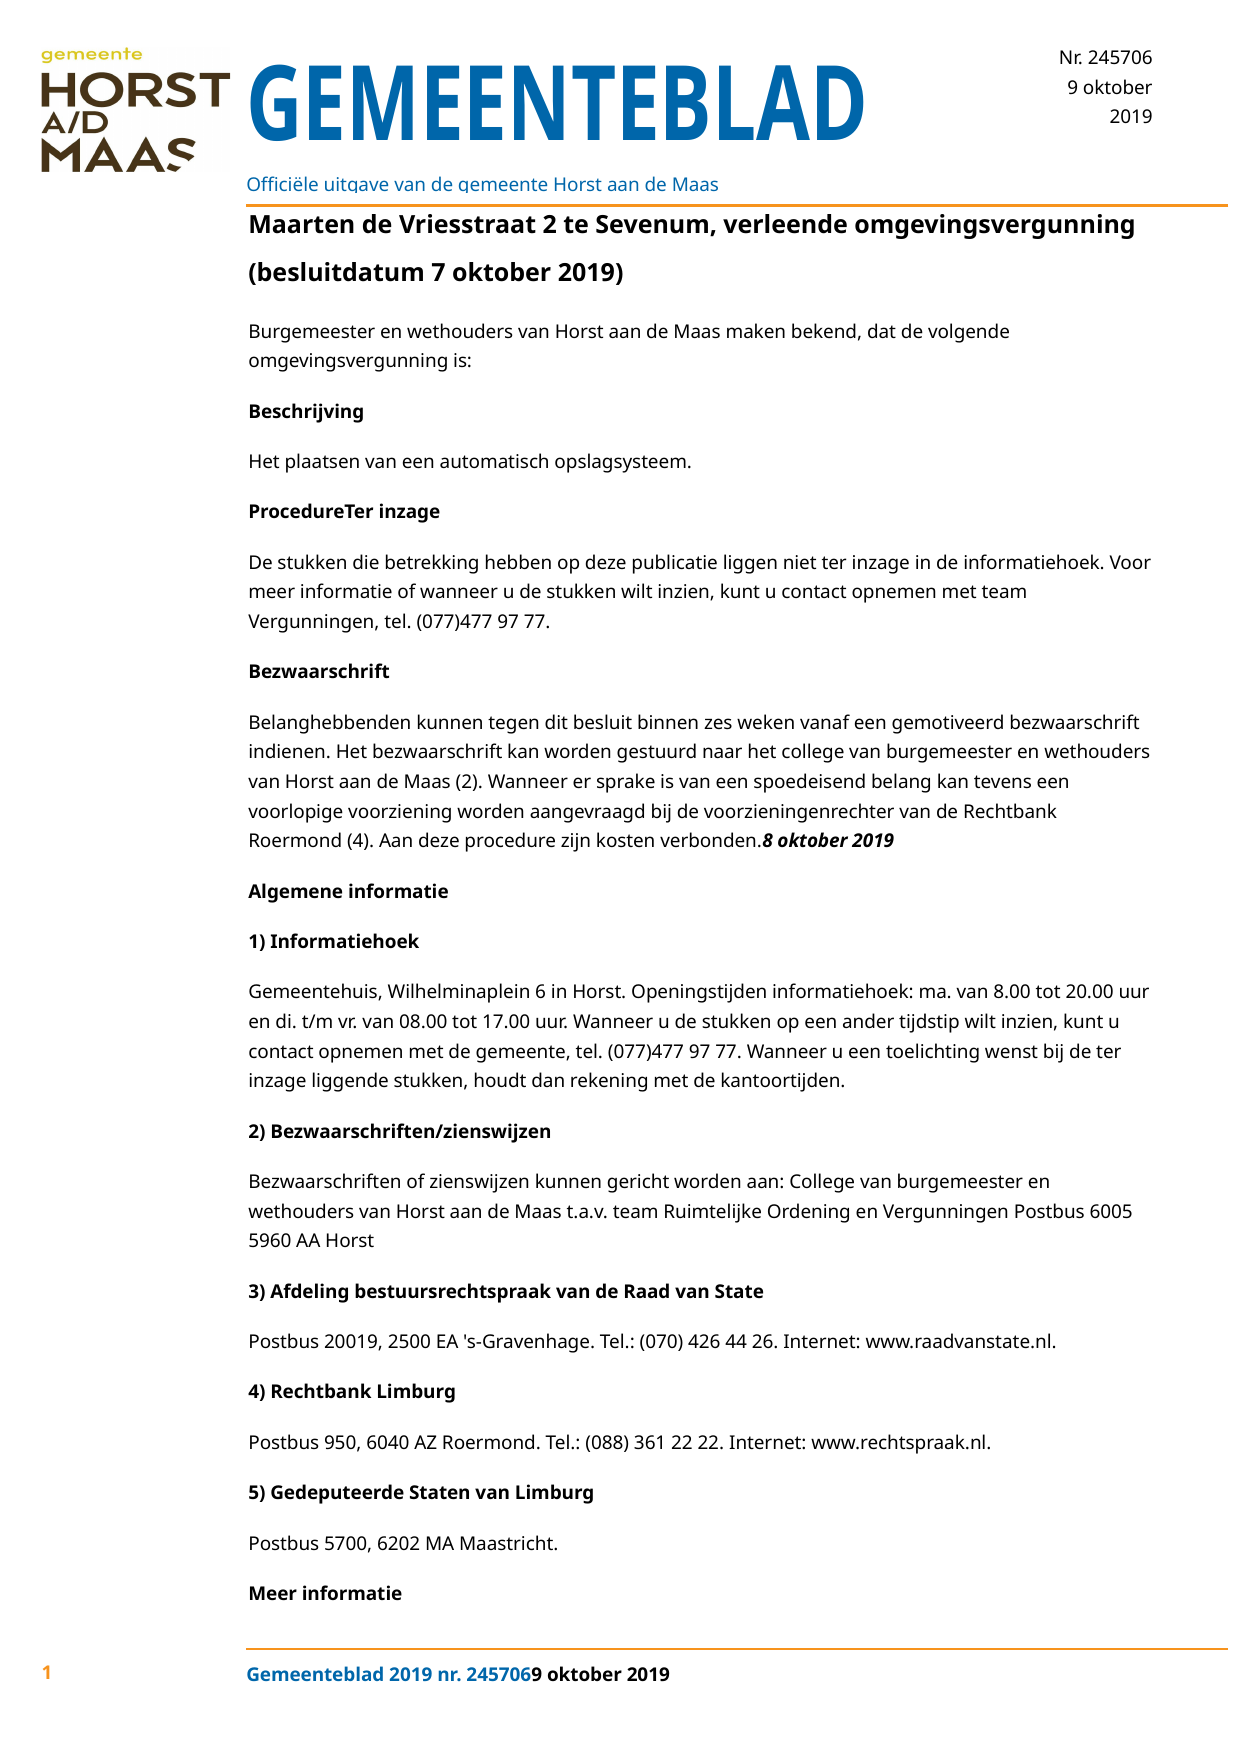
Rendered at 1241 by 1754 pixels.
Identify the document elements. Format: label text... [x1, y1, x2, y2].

text Maarten de Vriesstraat 2 te Sevenum, verleende omgevingsvergunning (besluitdatum 7 oktober 2019) [248, 207, 1152, 288]
text ProcedureTer inzage [248, 499, 1152, 524]
text Postbus 950, 6040 AZ Roermond. Tel.: (088) 361 22 22. Internet: www.rechtspraak.nl. [248, 1429, 1152, 1455]
text Beschrijving [248, 398, 1152, 424]
text 1) Informatiehoek [248, 928, 1152, 954]
text Burgemeester en wethouders van Horst aan de Maas maken bekend, dat de volgende omgevingsvergunning is: [248, 318, 1152, 373]
text De stukken die betrekking hebben op deze publicatie liggen niet ter inzage in de informatiehoek. Voor meer informatie of wanneer u de stukken wilt inzien, kunt u contact opnemen met team Vergunningen, tel. (077)477 97 77. [248, 549, 1152, 634]
text Bezwaarschrift [248, 659, 1152, 684]
text 5) Gedeputeerde Staten van Limburg [248, 1479, 1152, 1505]
text Gemeentehuis, Wilhelminaplein 6 in Horst. Openingstijden informatiehoek: ma. van 8.00 tot 20.00 uur en di. t/m vr. van 08.00 tot 17.00 uur. Wanneer u de stukken op een ander tijdstip wilt inzien, kunt u contact opnemen met de gemeente, tel. (077)477 97 77. Wanneer u een toelichting wenst bij de ter inzage liggende stukken, houdt dan rekening met de kantoortijden. [248, 979, 1152, 1093]
text Het plaatsen van een automatisch opslagsysteem. [248, 448, 1152, 474]
text Meer informatie [248, 1580, 1152, 1606]
text 2) Bezwaarschriften/zienswijzen [248, 1118, 1152, 1144]
picture [41, 47, 231, 172]
text Postbus 20019, 2500 EA 's-Gravenhage. Tel.: (070) 426 44 26. Internet: www.raadvanstate.nl. [248, 1328, 1152, 1354]
text 3) Afdeling bestuursrechtspraak van de Raad van State [248, 1278, 1152, 1304]
text Algemene informatie [248, 878, 1152, 904]
text Postbus 5700, 6202 MA Maastricht. [248, 1530, 1152, 1556]
text Belanghebbenden kunnen tegen dit besluit binnen zes weken vanaf een gemotiveerd bezwaarschrift indienen. Het bezwaarschrift kan worden gestuurd naar het college van burgemeester en wethouders van Horst aan de Maas (2). Wanneer er sprake is van een spoedeisend belang kan tevens een voorlopige voorziening worden aangevraagd bij de voorzieningenrechter van de Rechtbank Roermond (4). Aan deze procedure zijn kosten verbonden.8 oktober 2019 [248, 709, 1152, 853]
text Bezwaarschriften of zienswijzen kunnen gericht worden aan: College van burgemeester en wethouders van Horst aan de Maas t.a.v. team Ruimtelijke Ordening en Vergunningen Postbus 6005 5960 AA Horst [248, 1168, 1152, 1253]
text 4) Rechtbank Limburg [248, 1379, 1152, 1404]
